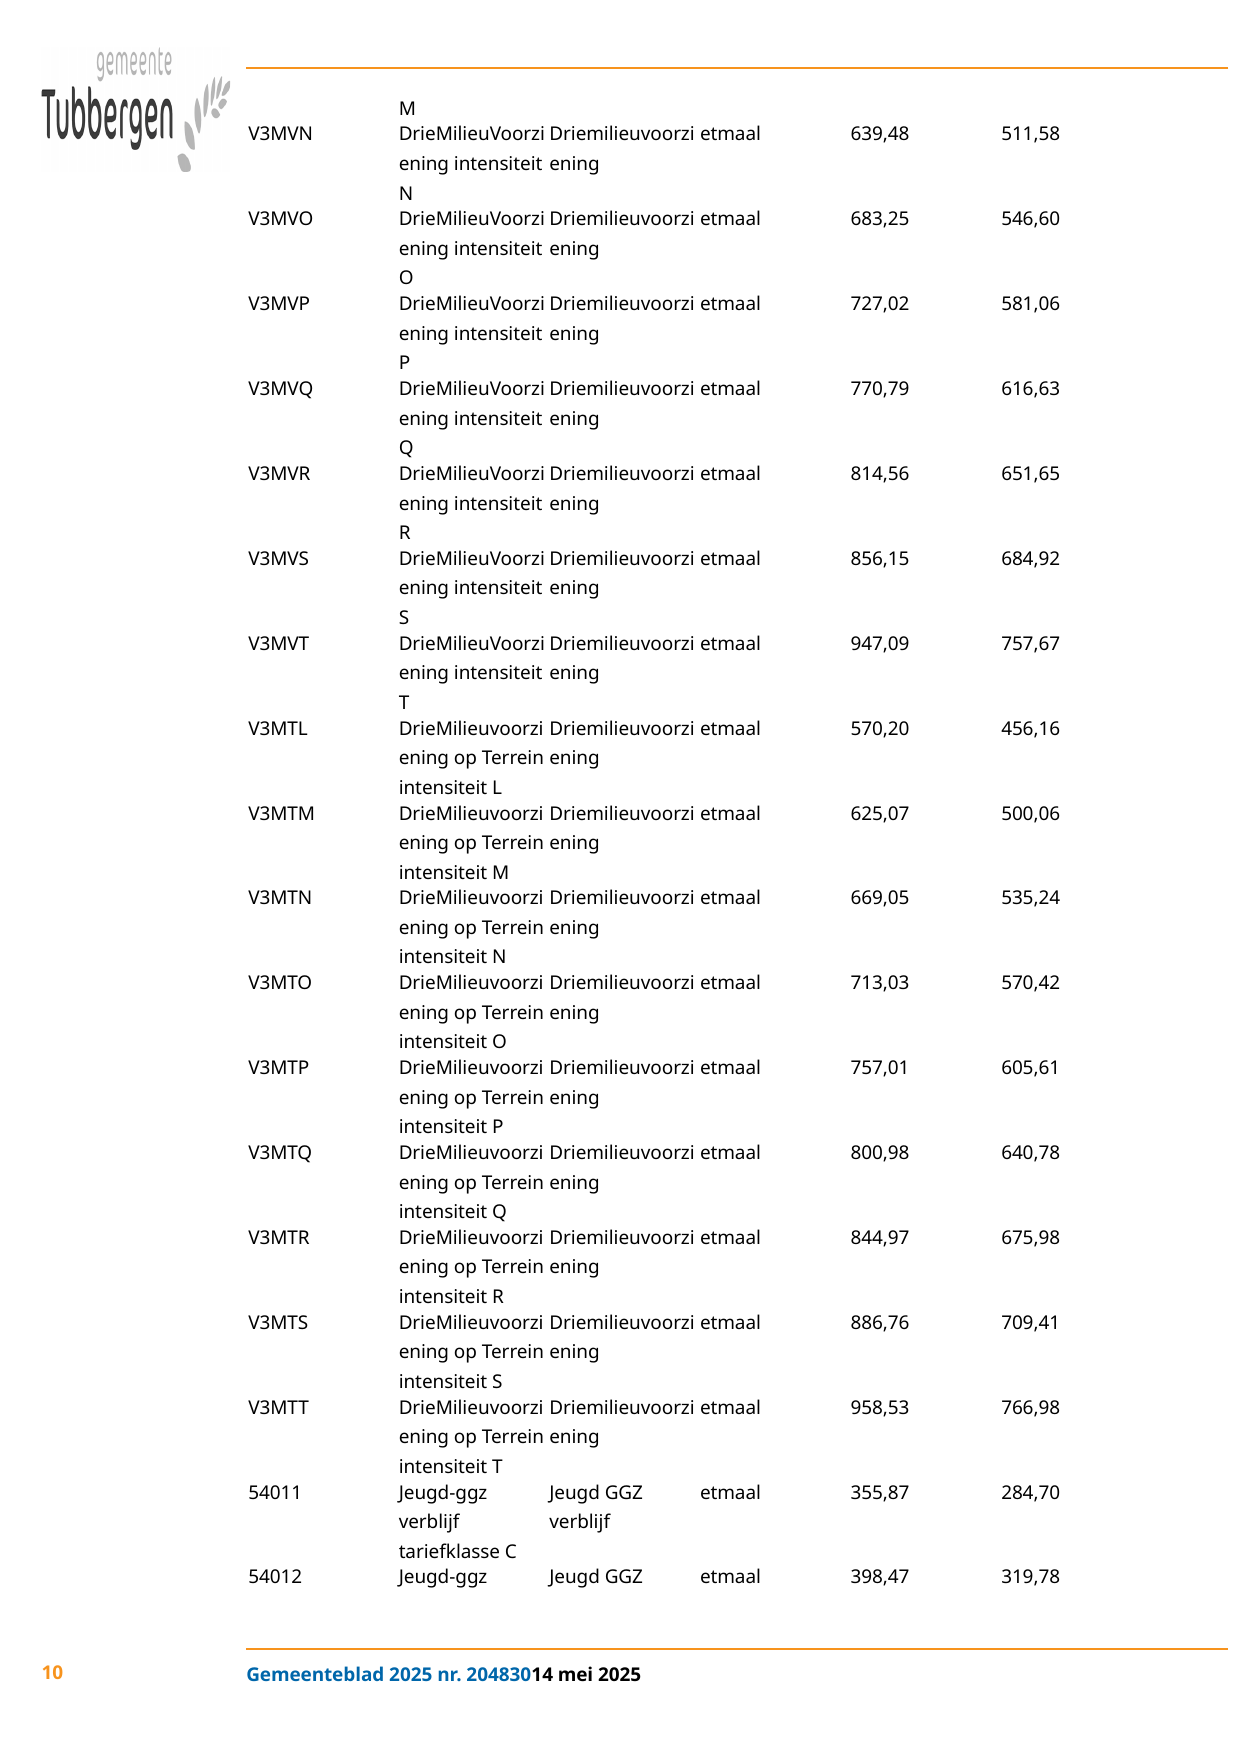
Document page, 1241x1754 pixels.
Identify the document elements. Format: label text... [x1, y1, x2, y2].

table_cell Driemilieuvoorziening [549, 290, 700, 375]
table_cell 886,76 [850, 1309, 1001, 1394]
table_cell etmaal [700, 1224, 850, 1309]
table_cell etmaal [700, 1479, 850, 1564]
table_cell etmaal [700, 545, 850, 630]
table_cell 535,24 [1001, 885, 1152, 969]
table_cell [850, 95, 1001, 121]
table_cell etmaal [700, 205, 850, 290]
table_cell 570,42 [1001, 970, 1152, 1054]
table_cell V3MTP [248, 1054, 398, 1139]
table_cell Driemilieuvoorziening [549, 800, 700, 884]
table_cell V3MVQ [248, 375, 398, 460]
table_cell etmaal [700, 970, 850, 1054]
table_cell DrieMilieuvoorziening op Terrein intensiteit O [399, 970, 549, 1054]
table_cell 770,79 [850, 375, 1001, 460]
table_cell Jeugd GGZ verblijf [549, 1479, 700, 1564]
table_cell 546,60 [1001, 205, 1152, 290]
table_cell Driemilieuvoorziening [549, 1394, 700, 1479]
table_cell etmaal [700, 1394, 850, 1479]
table_cell 947,09 [850, 630, 1001, 715]
table_cell 54011 [248, 1479, 398, 1564]
table_cell 844,97 [850, 1224, 1001, 1309]
table_cell 398,47 [850, 1564, 1001, 1589]
table_cell 856,15 [850, 545, 1001, 630]
table_cell 500,06 [1001, 800, 1152, 884]
table_cell 709,41 [1001, 1309, 1152, 1394]
table_cell Driemilieuvoorziening [549, 885, 700, 969]
table_cell etmaal [700, 375, 850, 460]
table_cell etmaal [700, 885, 850, 969]
table_cell Jeugd-ggz verblijf tariefklasse C [399, 1479, 549, 1564]
table_cell 757,01 [850, 1054, 1001, 1139]
table_cell DrieMilieuvoorziening op Terrein intensiteit Q [399, 1139, 549, 1224]
table_cell 684,92 [1001, 545, 1152, 630]
table_cell etmaal [700, 290, 850, 375]
table_cell etmaal [700, 1054, 850, 1139]
table_cell etmaal [700, 630, 850, 715]
table_cell DrieMilieuvoorziening op Terrein intensiteit L [399, 715, 549, 800]
table_cell DrieMilieuVoorziening intensiteit S [399, 545, 549, 630]
table_cell Jeugd GGZ [549, 1564, 700, 1589]
table_cell 616,63 [1001, 375, 1152, 460]
table_cell etmaal [700, 715, 850, 800]
table_cell 284,70 [1001, 1479, 1152, 1564]
table_cell 511,58 [1001, 121, 1152, 205]
table_cell V3MTQ [248, 1139, 398, 1224]
table_cell DrieMilieuVoorziening intensiteit P [399, 290, 549, 375]
table_cell V3MTM [248, 800, 398, 884]
table_cell Driemilieuvoorziening [549, 970, 700, 1054]
table_cell 319,78 [1001, 1564, 1152, 1589]
table_cell V3MTT [248, 1394, 398, 1479]
table_cell [1001, 95, 1152, 121]
table_cell Driemilieuvoorziening [549, 205, 700, 290]
table_cell 713,03 [850, 970, 1001, 1054]
table_cell Driemilieuvoorziening [549, 1224, 700, 1309]
table_cell 757,67 [1001, 630, 1152, 715]
table_cell V3MVN [248, 121, 398, 205]
table_cell Jeugd-ggz [399, 1564, 549, 1589]
table_cell V3MTS [248, 1309, 398, 1394]
table_cell V3MTR [248, 1224, 398, 1309]
table_cell Driemilieuvoorziening [549, 1139, 700, 1224]
table_cell Driemilieuvoorziening [549, 545, 700, 630]
table_cell 639,48 [850, 121, 1001, 205]
table_cell [248, 95, 398, 121]
table_cell DrieMilieuvoorziening op Terrein intensiteit S [399, 1309, 549, 1394]
table_cell DrieMilieuVoorziening intensiteit R [399, 460, 549, 545]
table_cell V3MVO [248, 205, 398, 290]
table_cell DrieMilieuVoorziening intensiteit Q [399, 375, 549, 460]
table_cell 456,16 [1001, 715, 1152, 800]
table_cell 766,98 [1001, 1394, 1152, 1479]
table_cell V3MVS [248, 545, 398, 630]
table_cell DrieMilieuvoorziening op Terrein intensiteit P [399, 1054, 549, 1139]
table_cell Driemilieuvoorziening [549, 375, 700, 460]
table_cell V3MVP [248, 290, 398, 375]
table_cell 958,53 [850, 1394, 1001, 1479]
table_cell DrieMilieuvoorziening op Terrein intensiteit N [399, 885, 549, 969]
table_cell M [399, 95, 549, 121]
table_cell 683,25 [850, 205, 1001, 290]
table_cell DrieMilieuVoorziening intensiteit T [399, 630, 549, 715]
table_cell V3MTL [248, 715, 398, 800]
table_cell 800,98 [850, 1139, 1001, 1224]
table_cell 669,05 [850, 885, 1001, 969]
table_cell 605,61 [1001, 1054, 1152, 1139]
table_cell 727,02 [850, 290, 1001, 375]
picture [41, 47, 231, 172]
table_cell 355,87 [850, 1479, 1001, 1564]
table_cell 570,20 [850, 715, 1001, 800]
table_cell etmaal [700, 1139, 850, 1224]
table_cell Driemilieuvoorziening [549, 121, 700, 205]
table_cell V3MVT [248, 630, 398, 715]
table_cell 54012 [248, 1564, 398, 1589]
table_cell V3MVR [248, 460, 398, 545]
table_cell V3MTO [248, 970, 398, 1054]
table_cell V3MTN [248, 885, 398, 969]
table_cell DrieMilieuvoorziening op Terrein intensiteit R [399, 1224, 549, 1309]
table_cell 675,98 [1001, 1224, 1152, 1309]
table_cell 581,06 [1001, 290, 1152, 375]
table_cell Driemilieuvoorziening [549, 715, 700, 800]
table_cell DrieMilieuVoorziening intensiteit O [399, 205, 549, 290]
table_cell DrieMilieuvoorziening op Terrein intensiteit T [399, 1394, 549, 1479]
table_cell 651,65 [1001, 460, 1152, 545]
table_cell [549, 95, 700, 121]
table_cell etmaal [700, 460, 850, 545]
table_cell etmaal [700, 1564, 850, 1589]
table_cell Driemilieuvoorziening [549, 460, 700, 545]
table_cell 640,78 [1001, 1139, 1152, 1224]
table_cell 814,56 [850, 460, 1001, 545]
table_cell DrieMilieuVoorziening intensiteit N [399, 121, 549, 205]
table_cell DrieMilieuvoorziening op Terrein intensiteit M [399, 800, 549, 884]
table_cell etmaal [700, 121, 850, 205]
table_cell Driemilieuvoorziening [549, 1309, 700, 1394]
table_cell etmaal [700, 1309, 850, 1394]
table_cell Driemilieuvoorziening [549, 1054, 700, 1139]
table_cell Driemilieuvoorziening [549, 630, 700, 715]
table_cell 625,07 [850, 800, 1001, 884]
table_cell etmaal [700, 800, 850, 884]
table_cell [700, 95, 850, 121]
